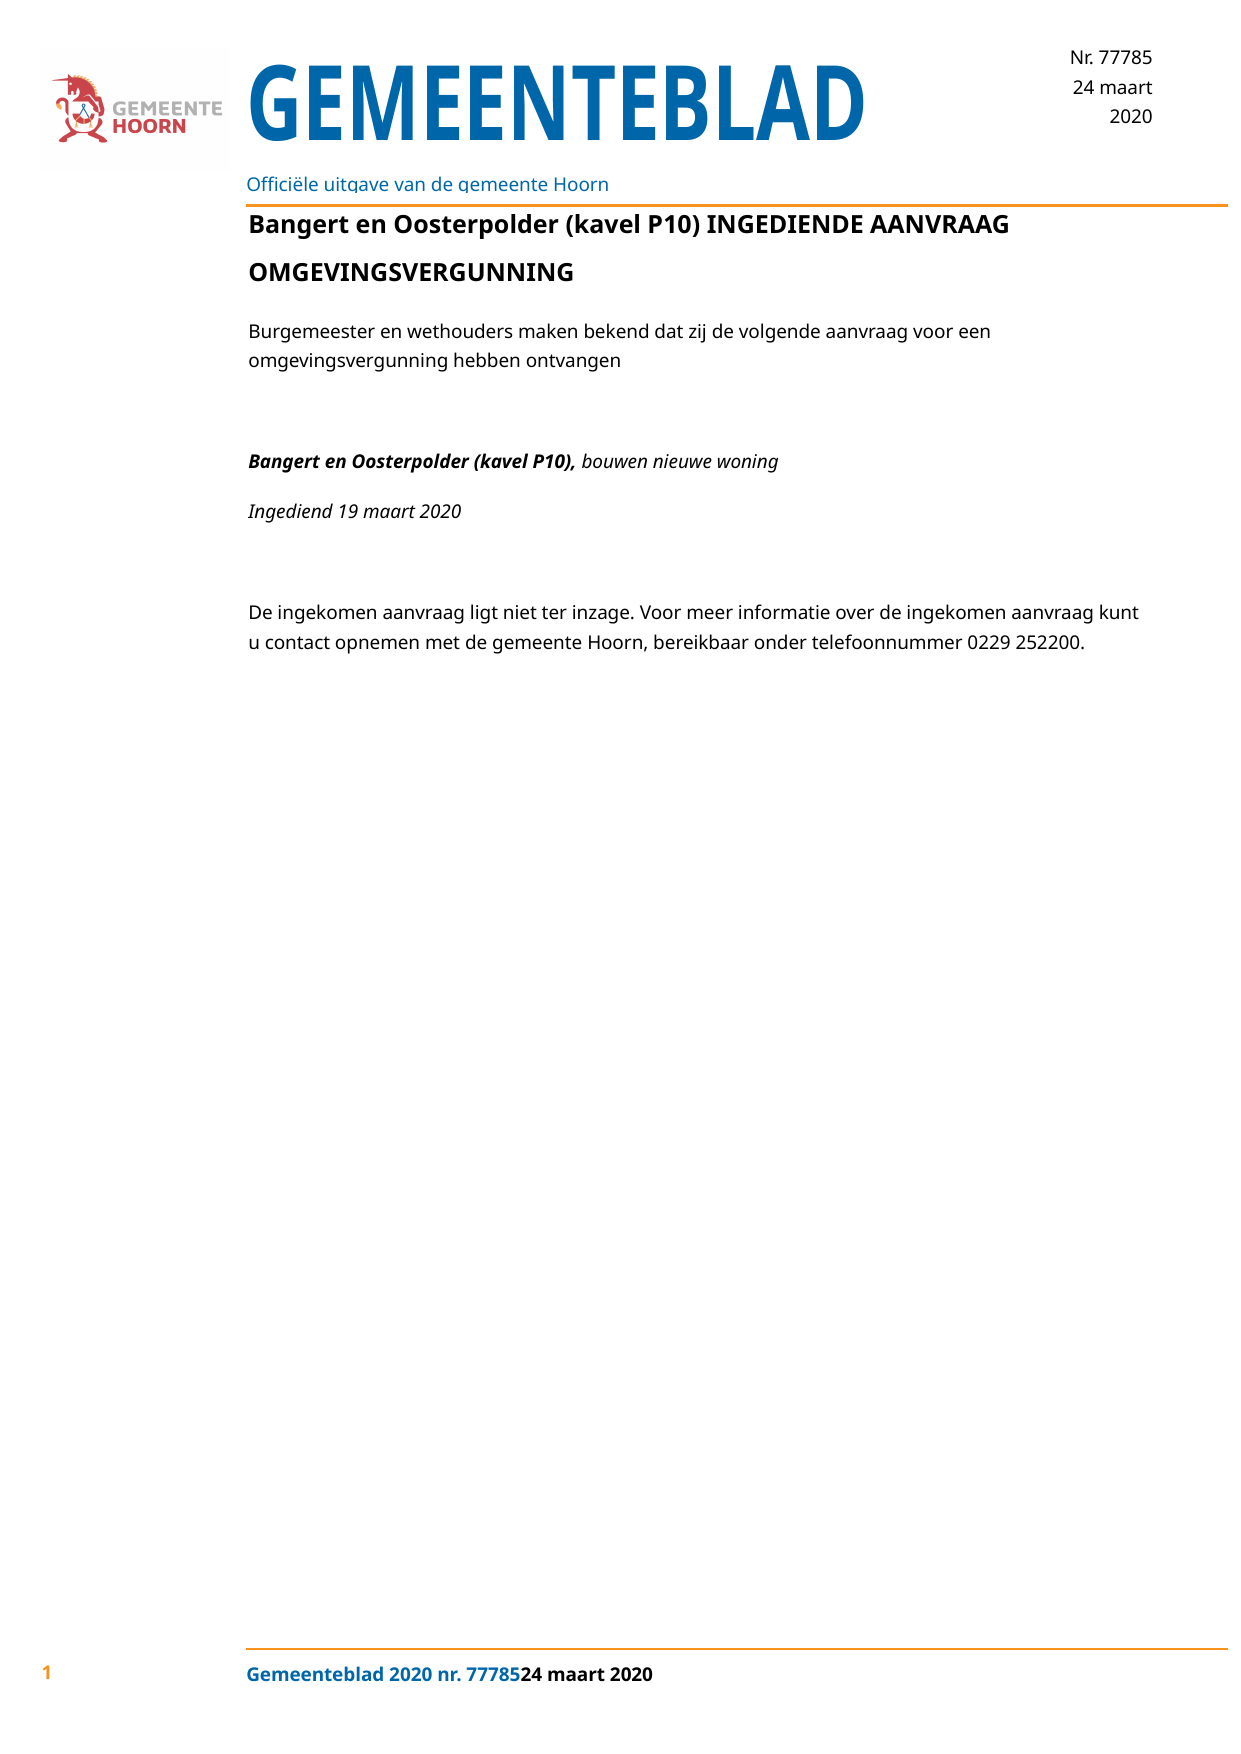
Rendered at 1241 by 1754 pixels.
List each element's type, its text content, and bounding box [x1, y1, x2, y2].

text Ingediend 19 maart 2020 [248, 499, 1152, 524]
picture [41, 47, 231, 172]
text De ingekomen aanvraag ligt niet ter inzage. Voor meer informatie over de ingekomen aanvraag kunt u contact opnemen met de gemeente Hoorn, bereikbaar onder telefoonnummer 0229 252200. [248, 599, 1152, 655]
text Bangert en Oosterpolder (kavel P10) INGEDIENDE AANVRAAG OMGEVINGSVERGUNNING [248, 207, 1152, 288]
text Bangert en Oosterpolder (kavel P10), bouwen nieuwe woning [248, 448, 1152, 474]
text Burgemeester en wethouders maken bekend dat zij de volgende aanvraag voor een omgevingsvergunning hebben ontvangen [248, 318, 1152, 373]
